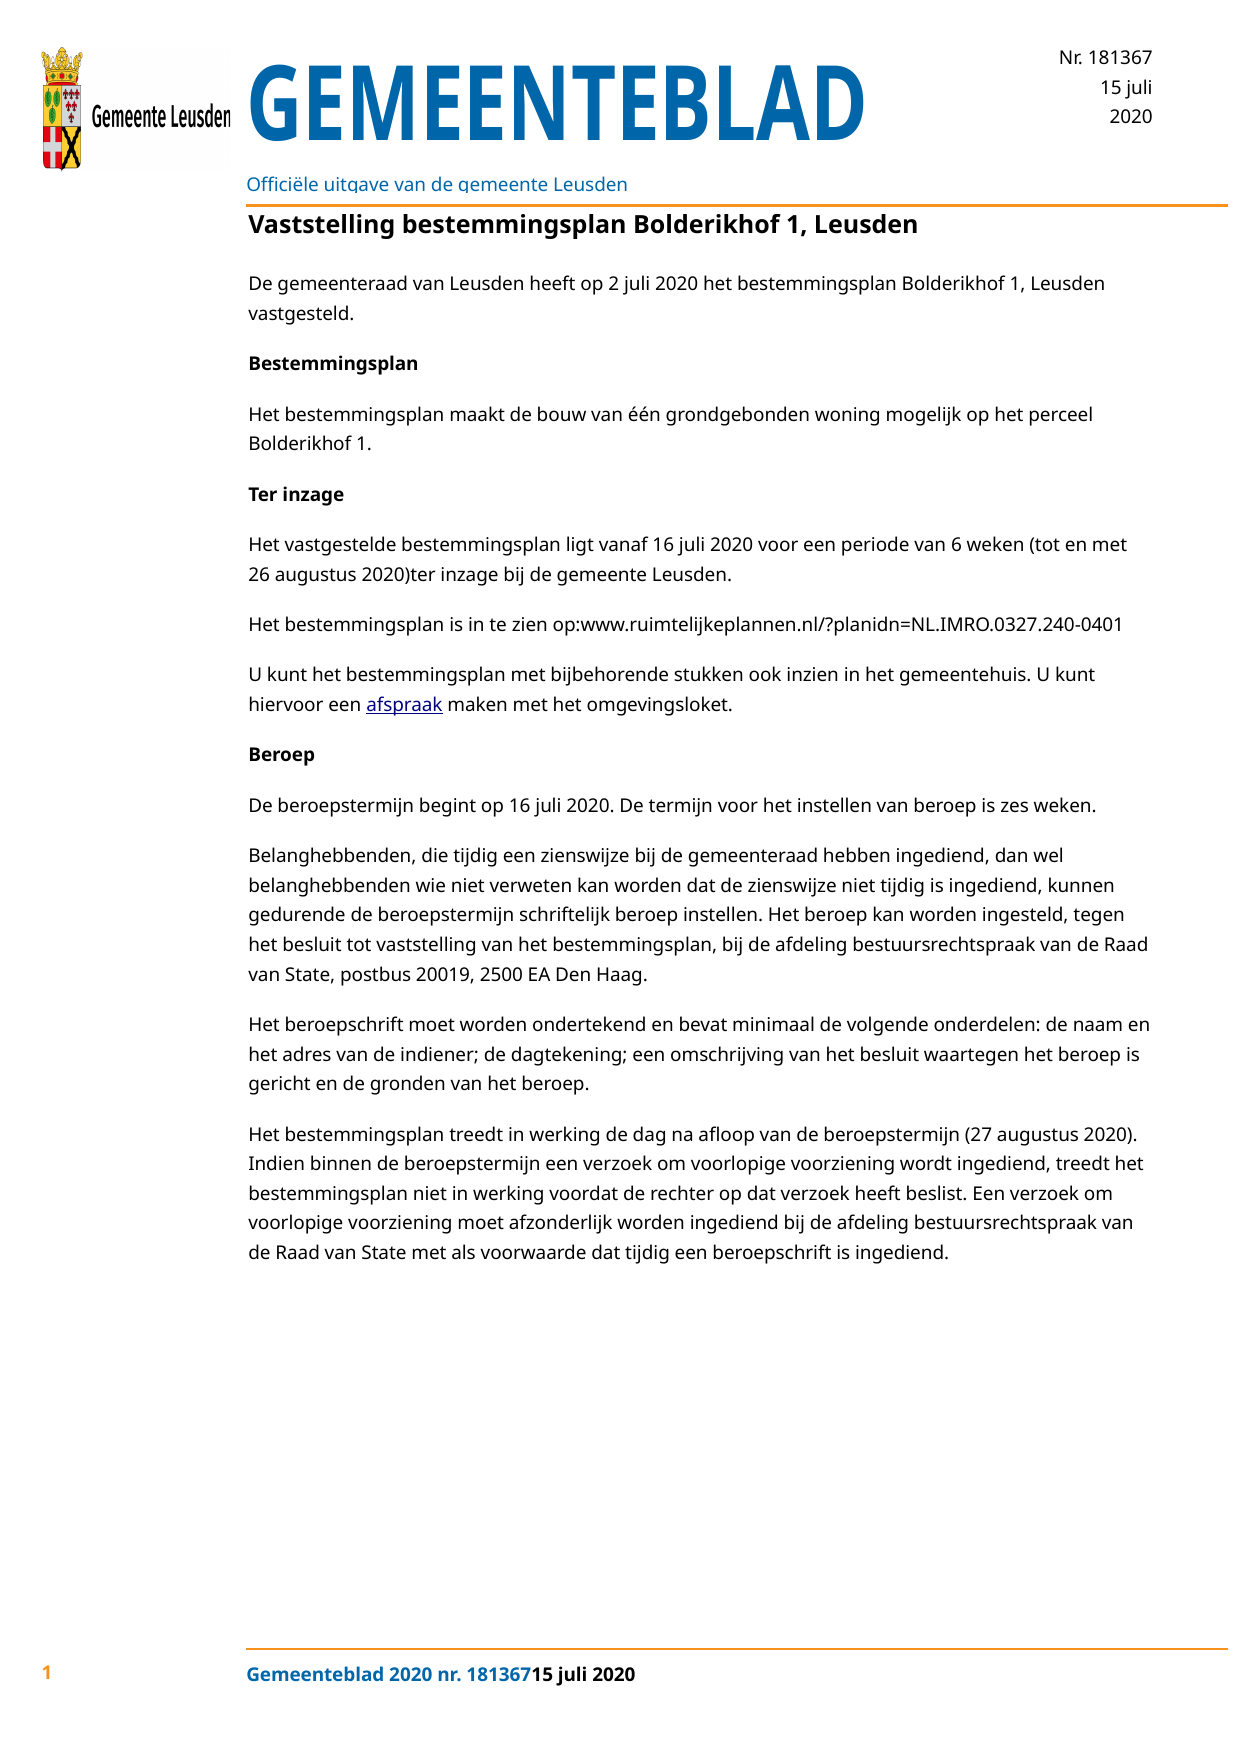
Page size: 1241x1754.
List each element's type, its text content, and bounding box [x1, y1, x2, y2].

text De beroepstermijn begint op 16 juli 2020. De termijn voor het instellen van beroep is zes weken. [248, 792, 1152, 818]
text Beroep [248, 742, 1152, 767]
text Belanghebbenden, die tijdig een zienswijze bij de gemeenteraad hebben ingediend, dan wel belanghebbenden wie niet verweten kan worden dat de zienswijze niet tijdig is ingediend, kunnen gedurende de beroepstermijn schriftelijk beroep instellen. Het beroep kan worden ingesteld, tegen het besluit tot vaststelling van het bestemmingsplan, bij de afdeling bestuursrechtspraak van de Raad van State, postbus 20019, 2500 EA Den Haag. [248, 842, 1152, 986]
text Het bestemmingsplan maakt de bouw van één grondgebonden woning mogelijk op het perceel Bolderikhof 1. [248, 401, 1152, 456]
text Ter inzage [248, 481, 1152, 506]
picture [41, 47, 231, 172]
text Bestemmingsplan [248, 350, 1152, 376]
text Het beroepschrift moet worden ondertekend en bevat minimaal de volgende onderdelen: de naam en het adres van de indiener; de dagtekening; een omschrijving van het besluit waartegen het beroep is gericht en de gronden van het beroep. [248, 1011, 1152, 1096]
text Het bestemmingsplan is in te zien op:www.ruimtelijkeplannen.nl/?planidn=NL.IMRO.0327.240-0401 [248, 611, 1152, 637]
text De gemeenteraad van Leusden heeft op 2 juli 2020 het bestemmingsplan Bolderikhof 1, Leusden vastgesteld. [248, 270, 1152, 326]
text Het vastgestelde bestemmingsplan ligt vanaf 16 juli 2020 voor een periode van 6 weken (tot en met 26 augustus 2020)ter inzage bij de gemeente Leusden. [248, 531, 1152, 586]
text Vaststelling bestemmingsplan Bolderikhof 1, Leusden [248, 207, 1152, 241]
text U kunt het bestemmingsplan met bijbehorende stukken ook inzien in het gemeentehuis. U kunt hiervoor een afspraak maken met het omgevingsloket. [248, 662, 1152, 717]
text Het bestemmingsplan treedt in werking de dag na afloop van de beroepstermijn (27 augustus 2020). Indien binnen de beroepstermijn een verzoek om voorlopige voorziening wordt ingediend, treedt het bestemmingsplan niet in werking voordat de rechter op dat verzoek heeft beslist. Een verzoek om voorlopige voorziening moet afzonderlijk worden ingediend bij de afdeling bestuursrechtspraak van de Raad van State met als voorwaarde dat tijdig een beroepschrift is ingediend. [248, 1121, 1152, 1265]
